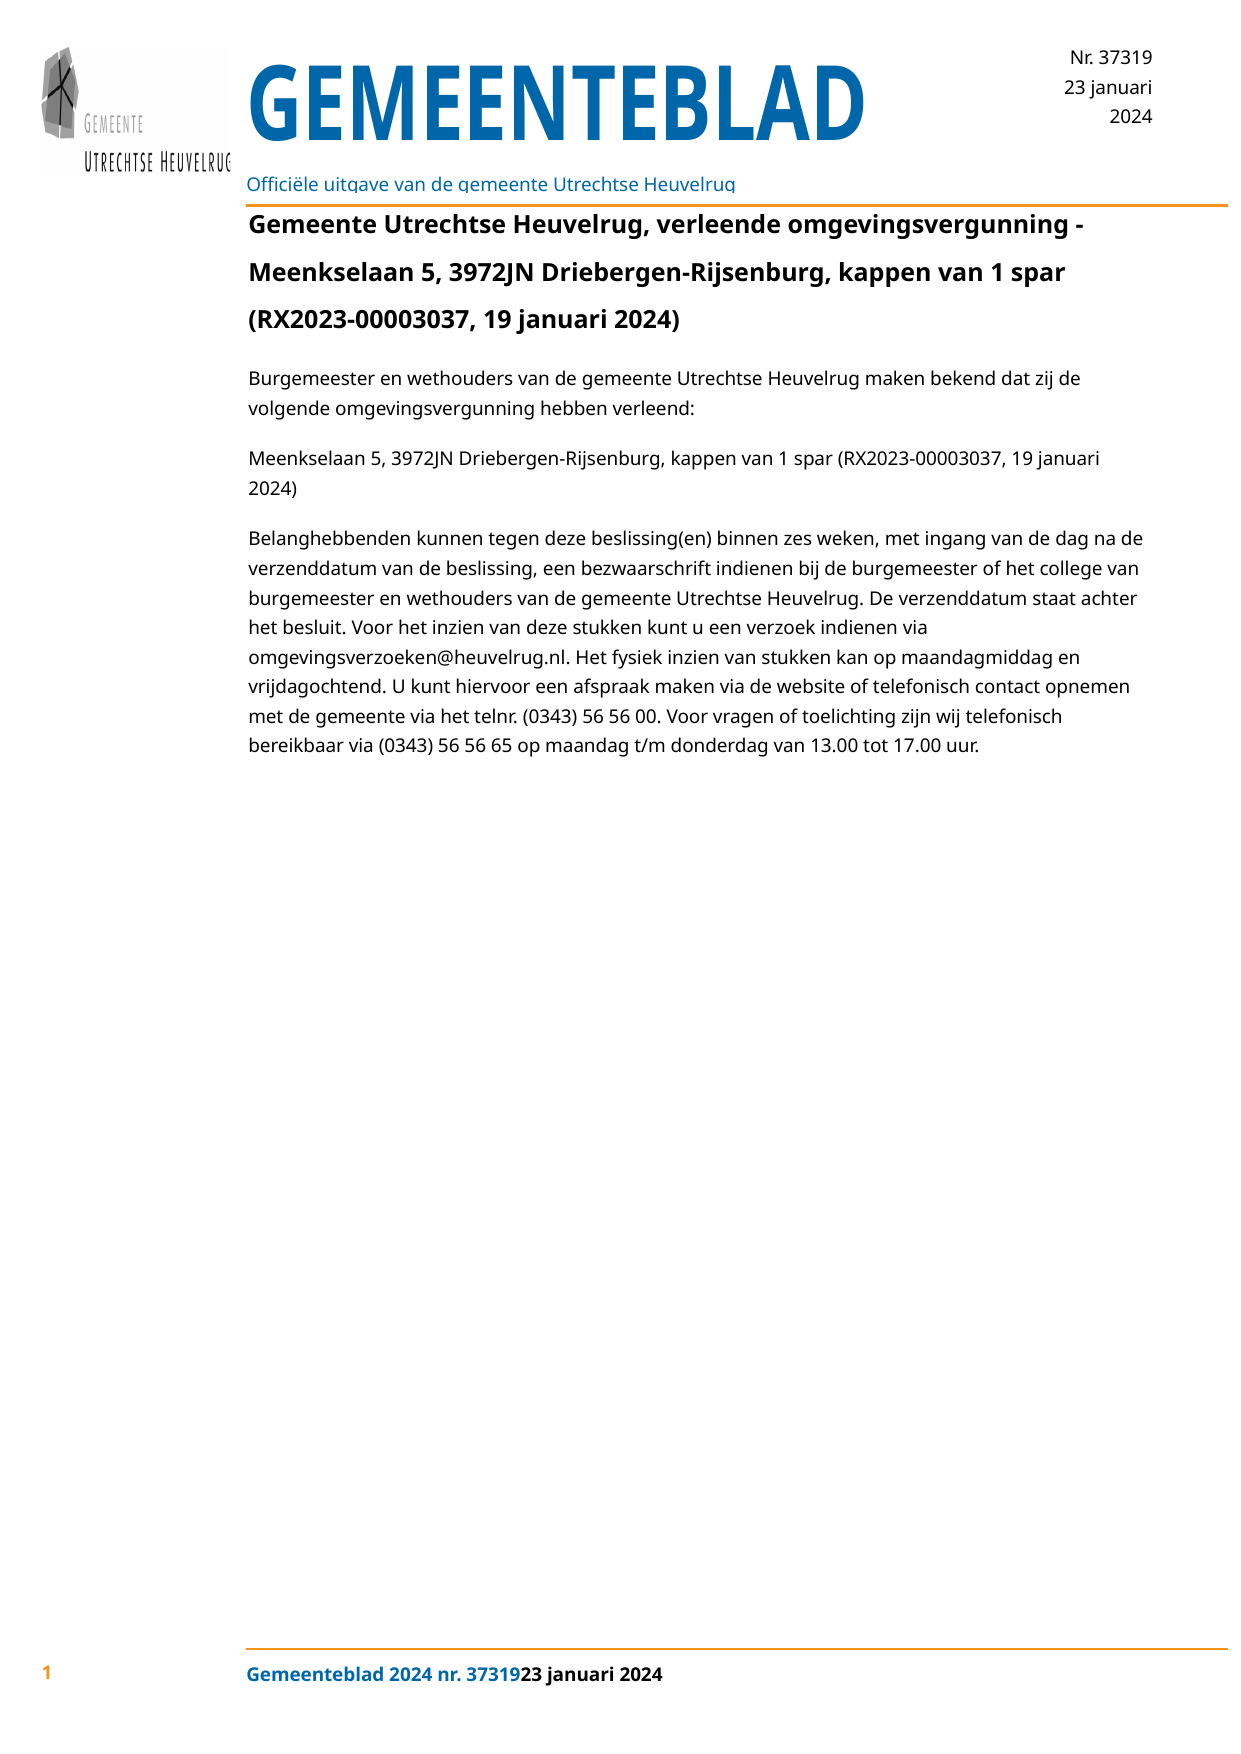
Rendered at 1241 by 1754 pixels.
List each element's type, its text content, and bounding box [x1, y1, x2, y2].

text Gemeente Utrechtse Heuvelrug, verleende omgevingsvergunning - Meenkselaan 5, 3972JN Driebergen-Rijsenburg, kappen van 1 spar (RX2023-00003037, 19 januari 2024) [248, 207, 1152, 336]
picture [41, 47, 231, 172]
text Burgemeester en wethouders van de gemeente Utrechtse Heuvelrug maken bekend dat zij de volgende omgevingsvergunning hebben verleend: [248, 366, 1152, 421]
text Meenkselaan 5, 3972JN Driebergen-Rijsenburg, kappen van 1 spar (RX2023-00003037, 19 januari 2024) [248, 446, 1152, 501]
text Belanghebbenden kunnen tegen deze beslissing(en) binnen zes weken, met ingang van de dag na de verzenddatum van de beslissing, een bezwaarschrift indienen bij de burgemeester of het college van burgemeester en wethouders van de gemeente Utrechtse Heuvelrug. De verzenddatum staat achter het besluit. Voor het inzien van deze stukken kunt u een verzoek indienen via omgevingsverzoeken@heuvelrug.nl. Het fysiek inzien van stukken kan op maandagmiddag en vrijdagochtend. U kunt hiervoor een afspraak maken via de website of telefonisch contact opnemen met de gemeente via het telnr. (0343) 56 56 00. Voor vragen of toelichting zijn wij telefonisch bereikbaar via (0343) 56 56 65 op maandag t/m donderdag van 13.00 tot 17.00 uur. [248, 526, 1152, 758]
